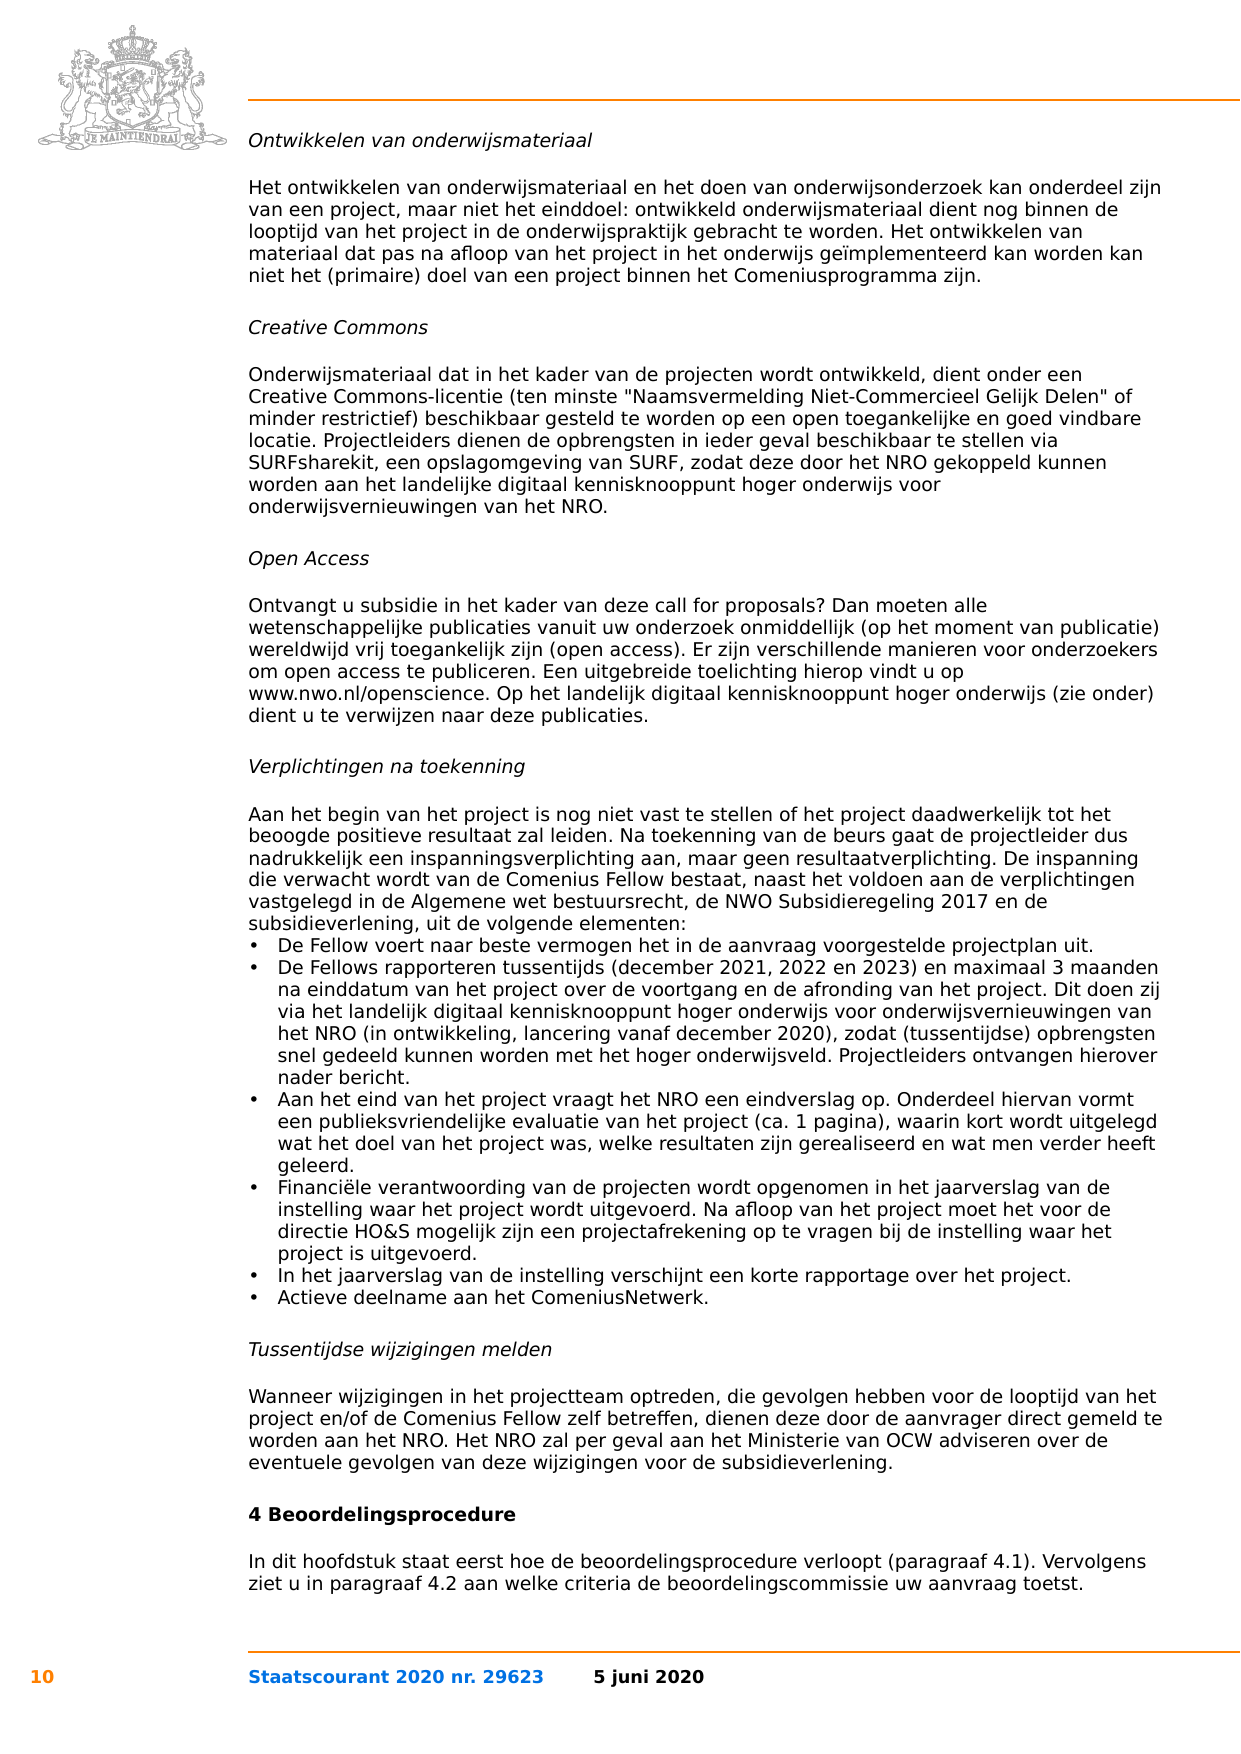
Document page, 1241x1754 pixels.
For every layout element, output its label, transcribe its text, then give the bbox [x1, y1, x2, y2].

text Onderwijsmateriaal dat in het kader van de projecten wordt ontwikkeld, dient onder een Creative Commons-licentie (ten minste "Naamsvermelding Niet-Commercieel Gelijk Delen" of minder restrictief) beschikbaar gesteld te worden op een open toegankelijke en goed vindbare locatie. Projectleiders dienen de opbrengsten in ieder geval beschikbaar te stellen via SURFsharekit, een opslagomgeving van SURF, zodat deze door het NRO gekoppeld kunnen worden aan het landelijke digitaal kennisknooppunt hoger onderwijs voor onderwijsvernieuwingen van het NRO. [248, 364, 1163, 518]
text • In het jaarverslag van de instelling verschijnt een korte rapportage over het project. [248, 1265, 1163, 1287]
text In dit hoofdstuk staat eerst hoe de beoordelingsprocedure verloopt (paragraaf 4.1). Vervolgens ziet u in paragraaf 4.2 aan welke criteria de beoordelingscommissie uw aanvraag toetst. [248, 1551, 1163, 1595]
text • Financiële verantwoording van de projecten wordt opgenomen in het jaarverslag van de instelling waar het project wordt uitgevoerd. Na afloop van het project moet het voor de directie HO&S mogelijk zijn een projectafrekening op te vragen bij de instelling waar het project is uitgevoerd. [248, 1177, 1163, 1265]
text Ontvangt u subsidie in het kader van deze call for proposals? Dan moeten alle wetenschappelijke publicaties vanuit uw onderzoek onmiddellijk (op het moment van publicatie) wereldwijd vrij toegankelijk zijn (open access). Er zijn verschillende manieren voor onderzoekers om open access te publiceren. Een uitgebreide toelichting hierop vindt u op www.nwo.nl/openscience. Op het landelijk digitaal kennisknooppunt hoger onderwijs (zie onder) dient u te verwijzen naar deze publicaties. [248, 594, 1163, 726]
picture [38, 25, 227, 150]
text • Actieve deelname aan het ComeniusNetwerk. [248, 1287, 1163, 1309]
text Het ontwikkelen van onderwijsmateriaal en het doen van onderwijsonderzoek kan onderdeel zijn van een project, maar niet het einddoel: ontwikkeld onderwijsmateriaal dient nog binnen de looptijd van het project in de onderwijspraktijk gebracht te worden. Het ontwikkelen van materiaal dat pas na afloop van het project in het onderwijs geïmplementeerd kan worden kan niet het (primaire) doel van een project binnen het Comeniusprogramma zijn. [248, 177, 1163, 287]
text • De Fellow voert naar beste vermogen het in de aanvraag voorgestelde projectplan uit. [248, 935, 1163, 957]
subtitle Verplichtingen na toekenning [248, 756, 1163, 778]
text Aan het begin van het project is nog niet vast te stellen of het project daadwerkelijk tot het beoogde positieve resultaat zal leiden. Na toekenning van de beurs gaat de projectleider dus nadrukkelijk een inspanningsverplichting aan, maar geen resultaatverplichting. De inspanning die verwacht wordt van de Comenius Fellow bestaat, naast het voldoen aan de verplichtingen vastgelegd in de Algemene wet bestuursrecht, de NWO Subsidieregeling 2017 en de subsidieverlening, uit de volgende elementen: [248, 803, 1163, 935]
text • De Fellows rapporteren tussentijds (december 2021, 2022 en 2023) en maximaal 3 maanden na einddatum van het project over de voortgang en de afronding van het project. Dit doen zij via het landelijk digitaal kennisknooppunt hoger onderwijs voor onderwijsvernieuwingen van het NRO (in ontwikkeling, lancering vanaf december 2020), zodat (tussentijdse) opbrengsten snel gedeeld kunnen worden met het hoger onderwijsveld. Projectleiders ontvangen hierover nader bericht. [248, 957, 1163, 1089]
subtitle Creative Commons [248, 317, 1163, 339]
subtitle 4 Beoordelingsprocedure [248, 1504, 1163, 1526]
subtitle Tussentijdse wijzigingen melden [248, 1339, 1163, 1361]
text Wanneer wijzigingen in het projectteam optreden, die gevolgen hebben voor de looptijd van het project en/of de Comenius Fellow zelf betreffen, dienen deze door de aanvrager direct gemeld te worden aan het NRO. Het NRO zal per geval aan het Ministerie van OCW adviseren over de eventuele gevolgen van deze wijzigingen voor de subsidieverlening. [248, 1386, 1163, 1474]
text • Aan het eind van het project vraagt het NRO een eindverslag op. Onderdeel hiervan vormt een publieksvriendelijke evaluatie van het project (ca. 1 pagina), waarin kort wordt uitgelegd wat het doel van het project was, welke resultaten zijn gerealiseerd en wat men verder heeft geleerd. [248, 1089, 1163, 1177]
subtitle Open Access [248, 548, 1163, 569]
subtitle Ontwikkelen van onderwijsmateriaal [248, 130, 1163, 152]
